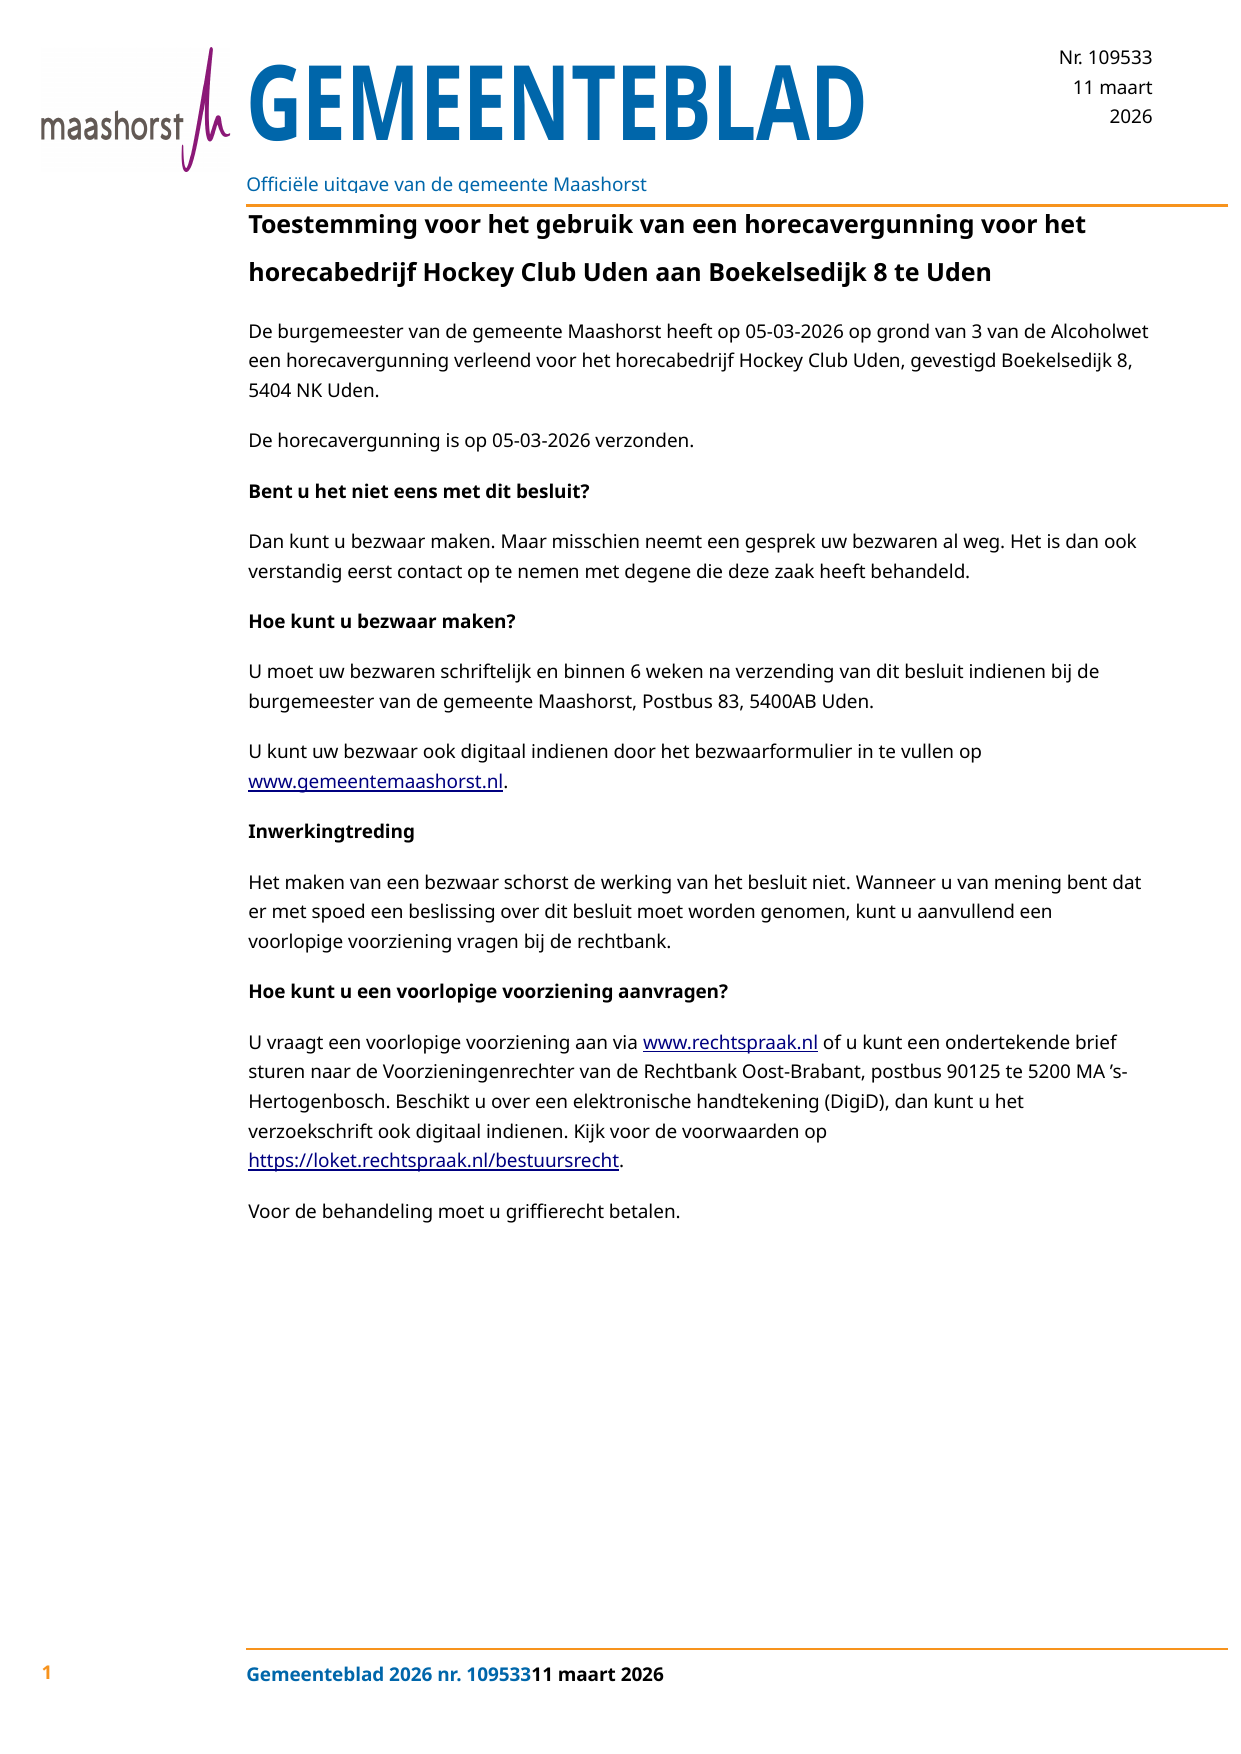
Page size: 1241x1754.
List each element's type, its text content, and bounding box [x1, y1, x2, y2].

picture [41, 47, 231, 172]
text Toestemming voor het gebruik van een horecavergunning voor het horecabedrijf Hockey Club Uden aan Boekelsedijk 8 te Uden [248, 207, 1152, 288]
text Hoe kunt u bezwaar maken? [248, 608, 1152, 634]
text Hoe kunt u een voorlopige voorziening aanvragen? [248, 979, 1152, 1004]
text U kunt uw bezwaar ook digitaal indienen door het bezwaarformulier in te vullen op www.gemeentemaashorst.nl. [248, 739, 1152, 794]
text Voor de behandeling moet u griffierecht betalen. [248, 1198, 1152, 1224]
text U moet uw bezwaren schriftelijk en binnen 6 weken na verzending van dit besluit indienen bij de burgemeester van de gemeente Maashorst, Postbus 83, 5400AB Uden. [248, 659, 1152, 714]
text Dan kunt u bezwaar maken. Maar misschien neemt een gesprek uw bezwaren al weg. Het is dan ook verstandig eerst contact op te nemen met degene die deze zaak heeft behandeld. [248, 528, 1152, 584]
text U vraagt een voorlopige voorziening aan via www.rechtspraak.nl of u kunt een ondertekende brief sturen naar de Voorzieningenrechter van de Rechtbank Oost-Brabant, postbus 90125 te 5200 MA ’s-Hertogenbosch. Beschikt u over een elektronische handtekening (DigiD), dan kunt u het verzoekschrift ook digitaal indienen. Kijk voor de voorwaarden op https://loket.rechtspraak.nl/bestuursrecht. [248, 1029, 1152, 1173]
text Bent u het niet eens met dit besluit? [248, 478, 1152, 504]
text Inwerkingtreding [248, 819, 1152, 844]
text Het maken van een bezwaar schorst de werking van het besluit niet. Wanneer u van mening bent dat er met spoed een beslissing over dit besluit moet worden genomen, kunt u aanvullend een voorlopige voorziening vragen bij de rechtbank. [248, 869, 1152, 954]
text De burgemeester van de gemeente Maashorst heeft op 05-03-2026 op grond van 3 van de Alcoholwet een horecavergunning verleend voor het horecabedrijf Hockey Club Uden, gevestigd Boekelsedijk 8, 5404 NK Uden. [248, 318, 1152, 403]
text De horecavergunning is op 05-03-2026 verzonden. [248, 427, 1152, 453]
